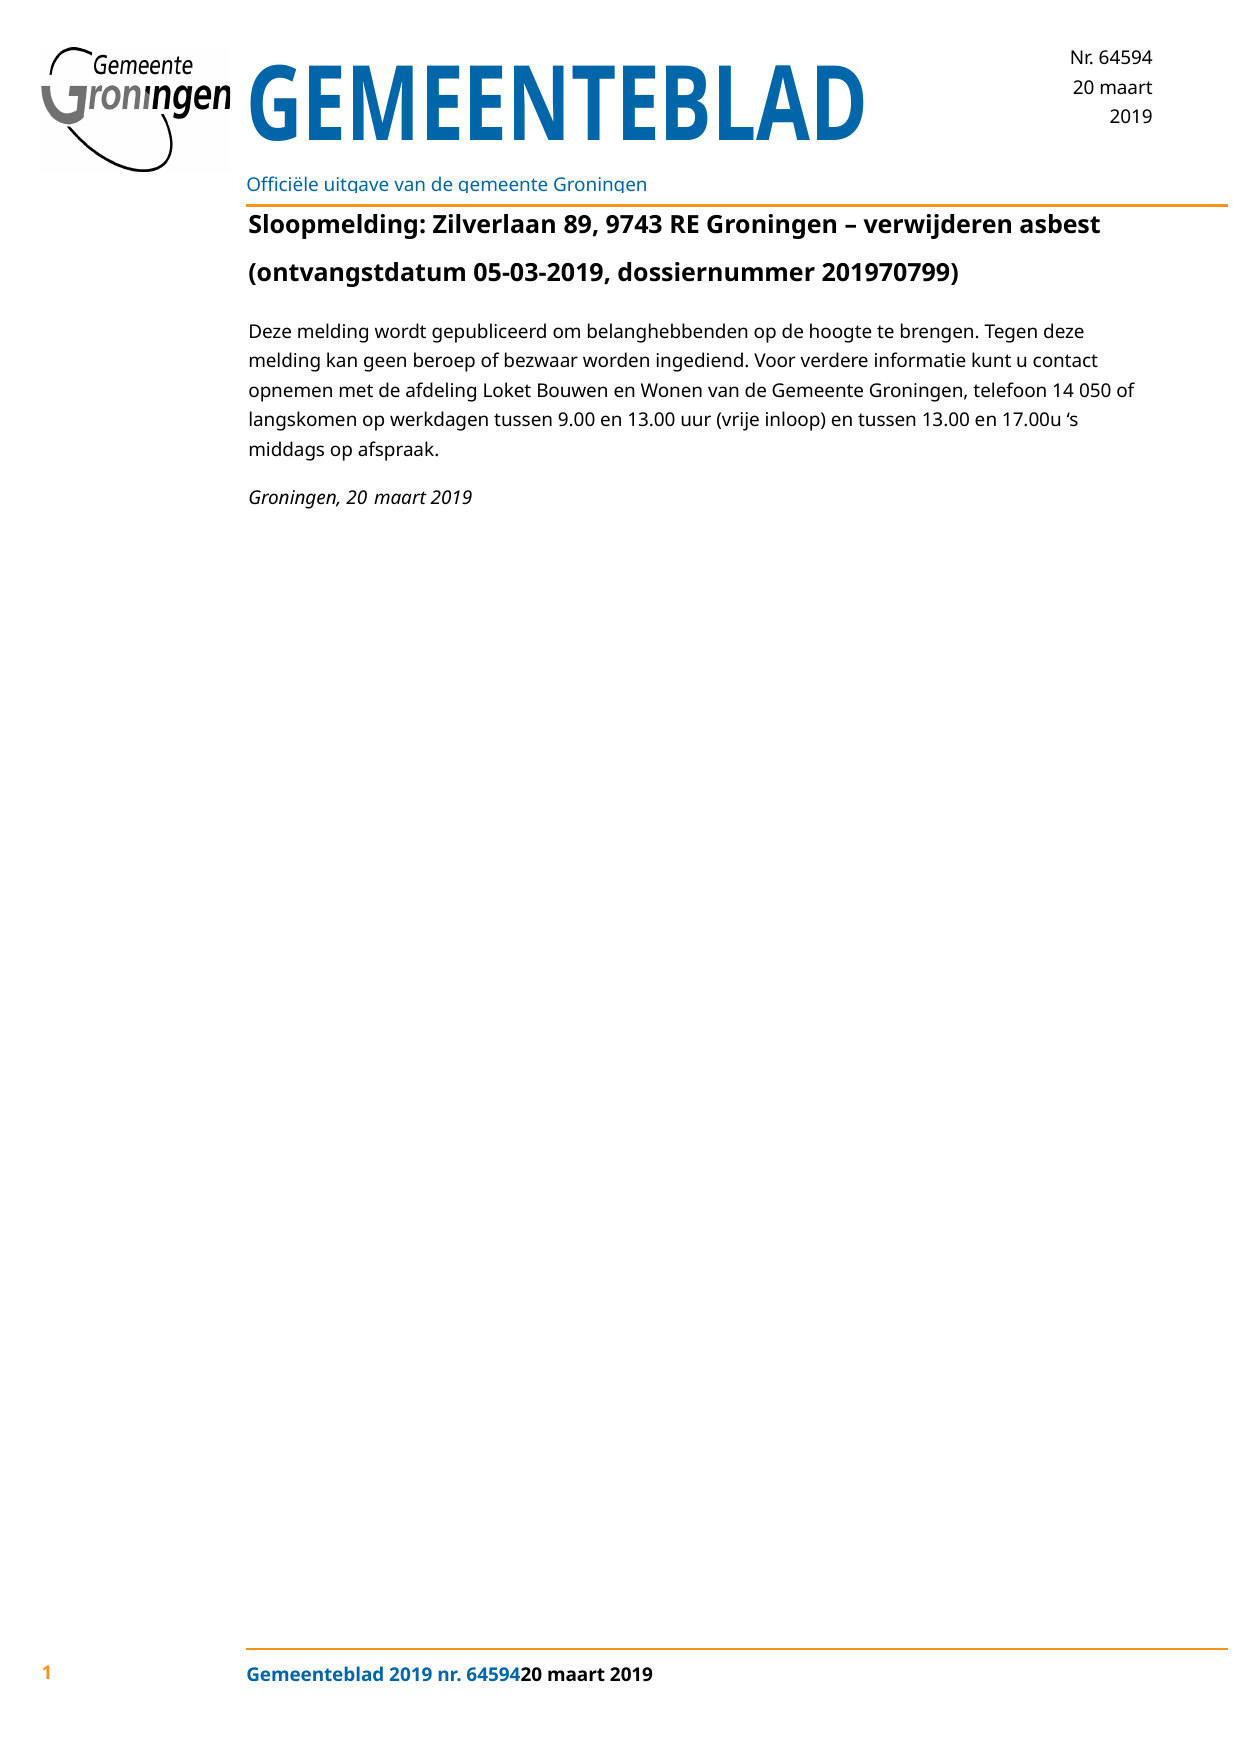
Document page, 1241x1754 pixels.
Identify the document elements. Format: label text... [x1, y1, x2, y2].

text Deze melding wordt gepubliceerd om belanghebbenden op de hoogte te brengen. Tegen deze melding kan geen beroep of bezwaar worden ingediend. Voor verdere informatie kunt u contact opnemen met de afdeling Loket Bouwen en Wonen van de Gemeente Groningen, telefoon 14 050 of langskomen op werkdagen tussen 9.00 en 13.00 uur (vrije inloop) en tussen 13.00 en 17.00u ‘s middags op afspraak. [248, 318, 1152, 462]
text Groningen, 20 maart 2019 [248, 484, 1152, 510]
picture [41, 47, 231, 172]
text Sloopmelding: Zilverlaan 89, 9743 RE Groningen – verwijderen asbest (ontvangstdatum 05-03-2019, dossiernummer 201970799) [248, 207, 1152, 288]
